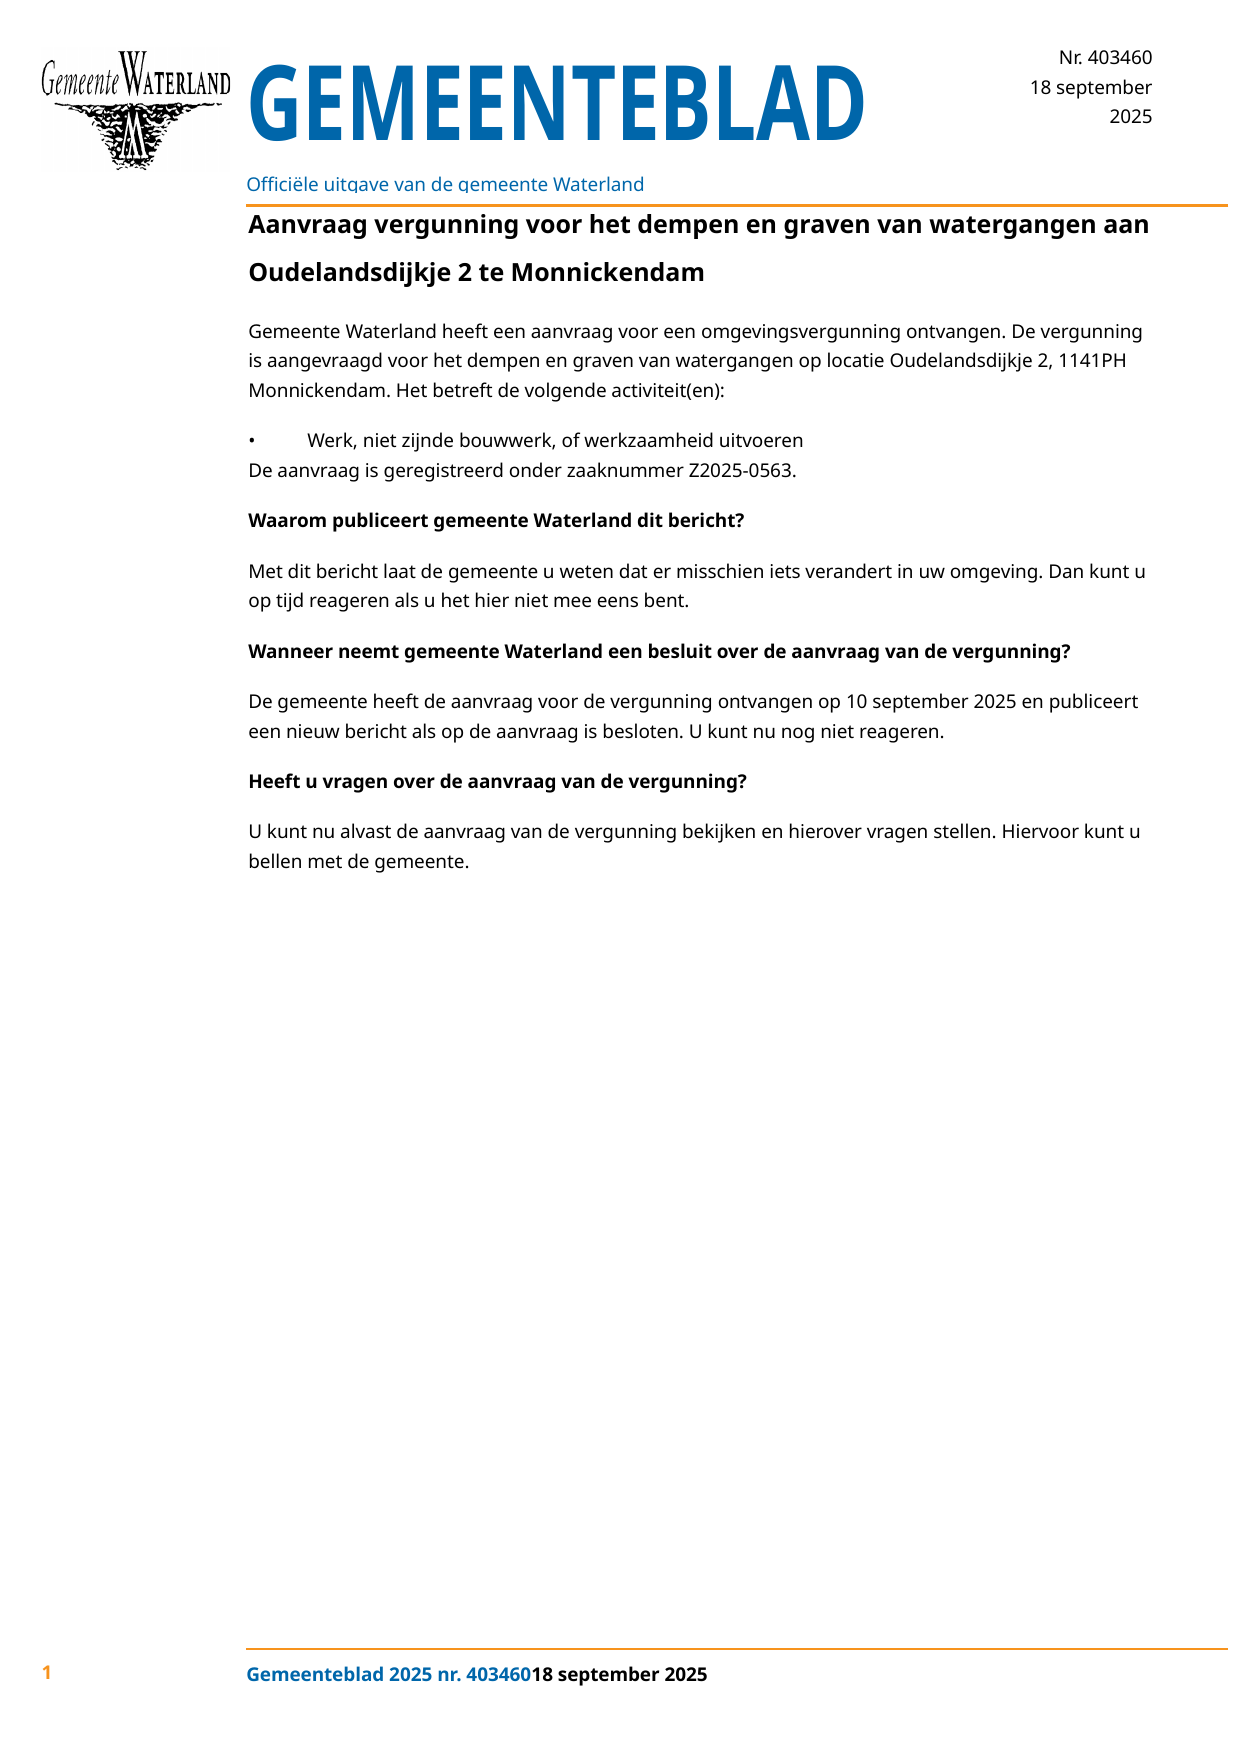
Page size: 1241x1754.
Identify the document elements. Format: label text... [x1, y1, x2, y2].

text Wanneer neemt gemeente Waterland een besluit over de aanvraag van de vergunning? [248, 638, 1152, 664]
text U kunt nu alvast de aanvraag van de vergunning bekijken en hierover vragen stellen. Hiervoor kunt u bellen met de gemeente. [248, 819, 1152, 874]
text Aanvraag vergunning voor het dempen en graven van watergangen aan Oudelandsdijkje 2 te Monnickendam [248, 207, 1152, 288]
text De gemeente heeft de aanvraag voor de vergunning ontvangen op 10 september 2025 en publiceert een nieuw bericht als op de aanvraag is besloten. U kunt nu nog niet reageren. [248, 688, 1152, 744]
text Waarom publiceert gemeente Waterland dit bericht? [248, 507, 1152, 533]
text De aanvraag is geregistreerd onder zaaknummer Z2025-0563. [248, 457, 1152, 483]
text Gemeente Waterland heeft een aanvraag voor een omgevingsvergunning ontvangen. De vergunning is aangevraagd voor het dempen en graven van watergangen op locatie Oudelandsdijkje 2, 1141PH Monnickendam. Het betreft de volgende activiteit(en): [248, 318, 1152, 403]
list Werk, niet zijnde bouwwerk, of werkzaamheid uitvoeren [248, 427, 1152, 453]
picture [41, 47, 231, 172]
text Met dit bericht laat de gemeente u weten dat er misschien iets verandert in uw omgeving. Dan kunt u op tijd reageren als u het hier niet mee eens bent. [248, 558, 1152, 613]
text Heeft u vragen over de aanvraag van de vergunning? [248, 768, 1152, 794]
